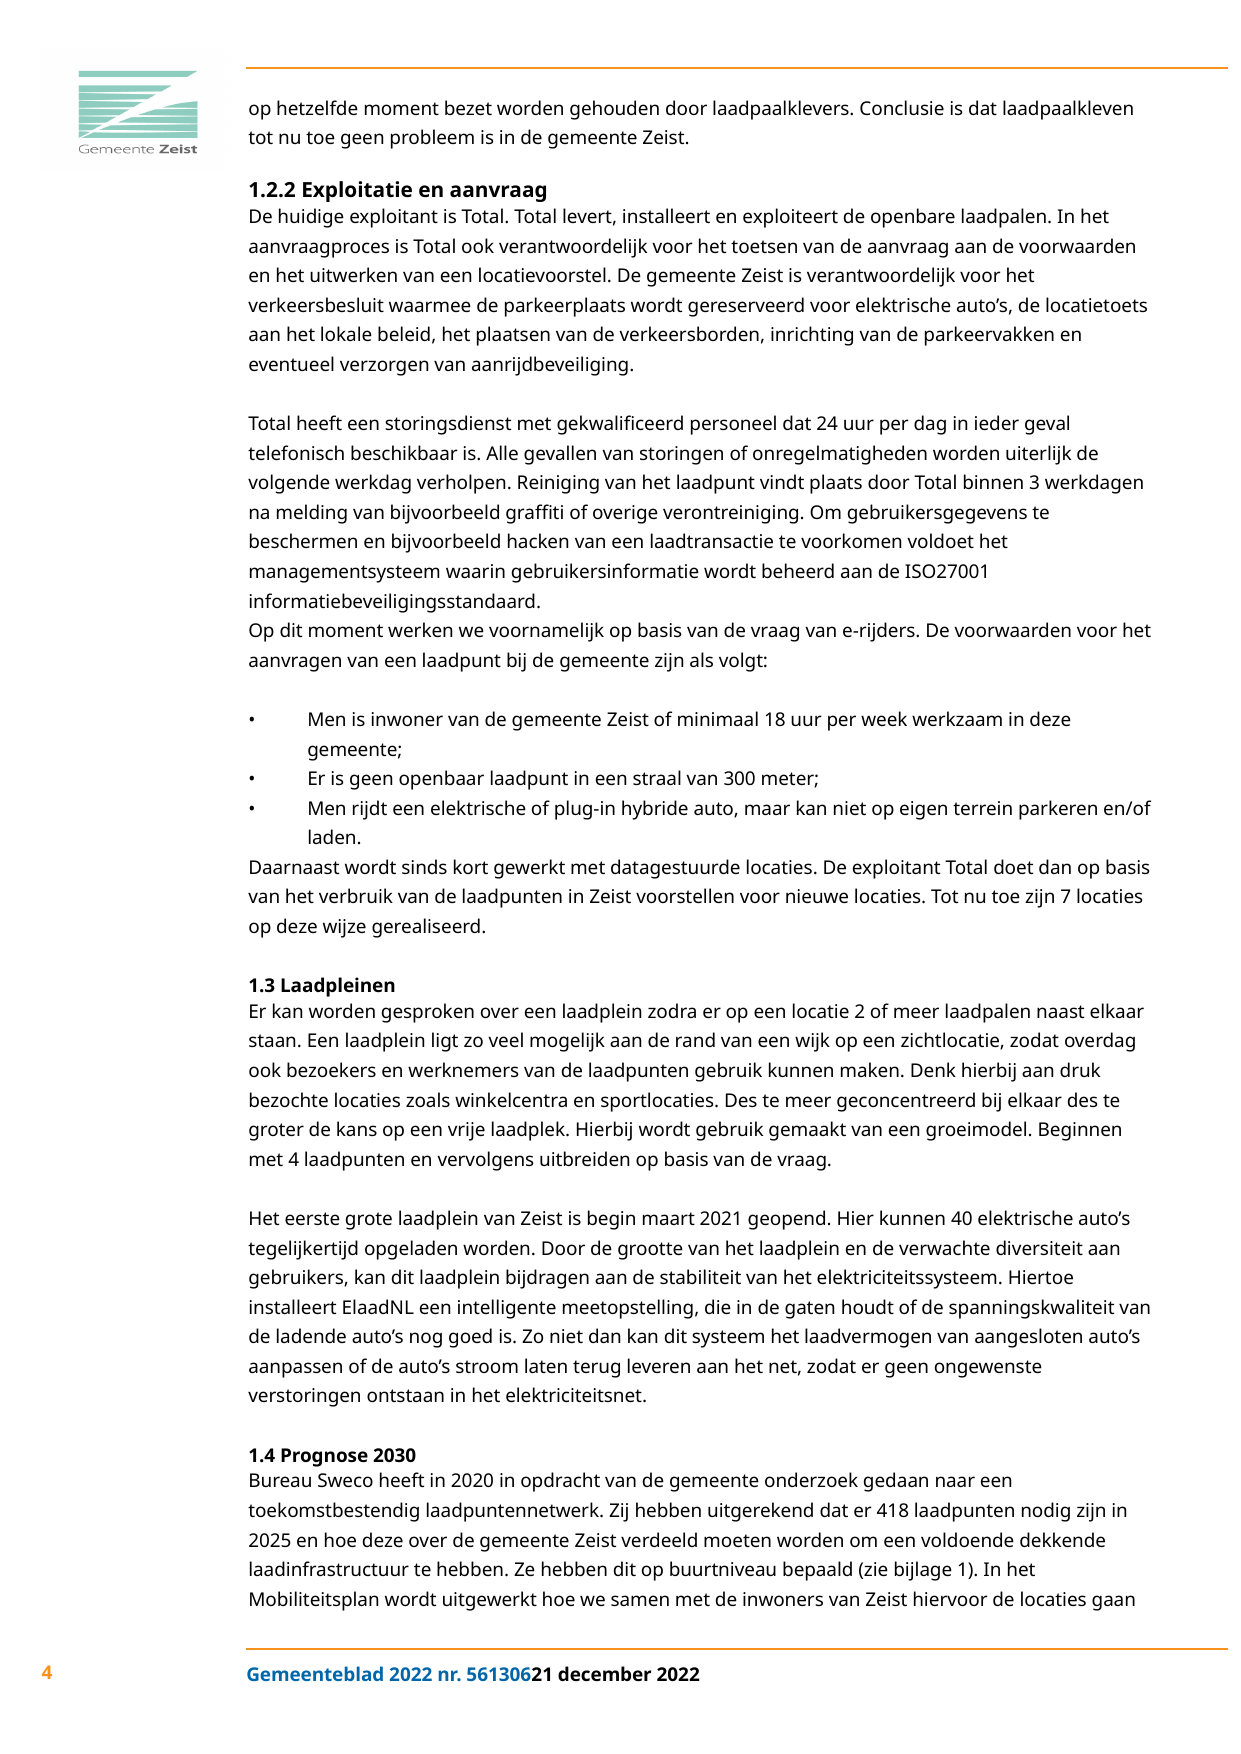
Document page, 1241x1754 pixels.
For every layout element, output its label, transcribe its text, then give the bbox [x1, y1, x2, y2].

text 1.3 Laadpleinen [248, 972, 1152, 998]
list Men rijdt een elektrische of plug-in hybride auto, maar kan niet op eigen terrein parkeren en/of laden. [248, 795, 1152, 850]
text 1.2.2 Exploitatie en aanvraag [248, 175, 1152, 203]
text 1.4 Prognose 2030 [248, 1442, 1152, 1468]
text Er kan worden gesproken over een laadplein zodra er op een locatie 2 of meer laadpalen naast elkaar staan. Een laadplein ligt zo veel mogelijk aan de rand van een wijk op een zichtlocatie, zodat overdag ook bezoekers en werknemers van de laadpunten gebruik kunnen maken. Denk hierbij aan druk bezochte locaties zoals winkelcentra en sportlocaties. Des te meer geconcentreerd bij elkaar des te groter de kans op een vrije laadplek. Hierbij wordt gebruik gemaakt van een groeimodel. Beginnen met 4 laadpunten en vervolgens uitbreiden op basis van de vraag. [248, 998, 1152, 1172]
list Men is inwoner van de gemeente Zeist of minimaal 18 uur per week werkzaam in deze gemeente; [248, 706, 1152, 761]
text Daarnaast wordt sinds kort gewerkt met datagestuurde locaties. De exploitant Total doet dan op basis van het verbruik van de laadpunten in Zeist voorstellen voor nieuwe locaties. Tot nu toe zijn 7 locaties op deze wijze gerealiseerd. [248, 854, 1152, 939]
text Total heeft een storingsdienst met gekwalificeerd personeel dat 24 uur per dag in ieder geval telefonisch beschikbaar is. Alle gevallen van storingen of onregelmatigheden worden uiterlijk de volgende werkdag verholpen. Reiniging van het laadpunt vindt plaats door Total binnen 3 werkdagen na melding van bijvoorbeeld graffiti of overige verontreiniging. Om gebruikersgegevens te beschermen en bijvoorbeeld hacken van een laadtransactie te voorkomen voldoet het managementsysteem waarin gebruikersinformatie wordt beheerd aan de ISO27001 informatiebeveiligingsstandaard. [248, 410, 1152, 613]
text Op dit moment werken we voornamelijk op basis van de vraag van e-rijders. De voorwaarden voor het aanvragen van een laadpunt bij de gemeente zijn als volgt: [248, 617, 1152, 673]
text op hetzelfde moment bezet worden gehouden door laadpaalklevers. Conclusie is dat laadpaalkleven tot nu toe geen probleem is in de gemeente Zeist. [248, 95, 1152, 150]
picture [41, 47, 231, 172]
text De huidige exploitant is Total. Total levert, installeert en exploiteert de openbare laadpalen. In het aanvraagproces is Total ook verantwoordelijk voor het toetsen van de aanvraag aan de voorwaarden en het uitwerken van een locatievoorstel. De gemeente Zeist is verantwoordelijk voor het verkeersbesluit waarmee de parkeerplaats wordt gereserveerd voor elektrische auto’s, de locatietoets aan het lokale beleid, het plaatsen van de verkeersborden, inrichting van de parkeervakken en eventueel verzorgen van aanrijdbeveiliging. [248, 203, 1152, 377]
text Bureau Sweco heeft in 2020 in opdracht van de gemeente onderzoek gedaan naar een toekomstbestendig laadpuntennetwerk. Zij hebben uitgerekend dat er 418 laadpunten nodig zijn in 2025 en hoe deze over de gemeente Zeist verdeeld moeten worden om een voldoende dekkende laadinfrastructuur te hebben. Ze hebben dit op buurtniveau bepaald (zie bijlage 1). In het Mobiliteitsplan wordt uitgewerkt hoe we samen met de inwoners van Zeist hiervoor de locaties gaan [248, 1468, 1152, 1612]
text Het eerste grote laadplein van Zeist is begin maart 2021 geopend. Hier kunnen 40 elektrische auto’s tegelijkertijd opgeladen worden. Door de grootte van het laadplein en de verwachte diversiteit aan gebruikers, kan dit laadplein bijdragen aan de stabiliteit van het elektriciteitssysteem. Hiertoe installeert ElaadNL een intelligente meetopstelling, die in de gaten houdt of de spanningskwaliteit van de ladende auto’s nog goed is. Zo niet dan kan dit systeem het laadvermogen van aangesloten auto’s aanpassen of de auto’s stroom laten terug leveren aan het net, zodat er geen ongewenste verstoringen ontstaan in het elektriciteitsnet. [248, 1205, 1152, 1408]
list Er is geen openbaar laadpunt in een straal van 300 meter; [248, 765, 1152, 791]
